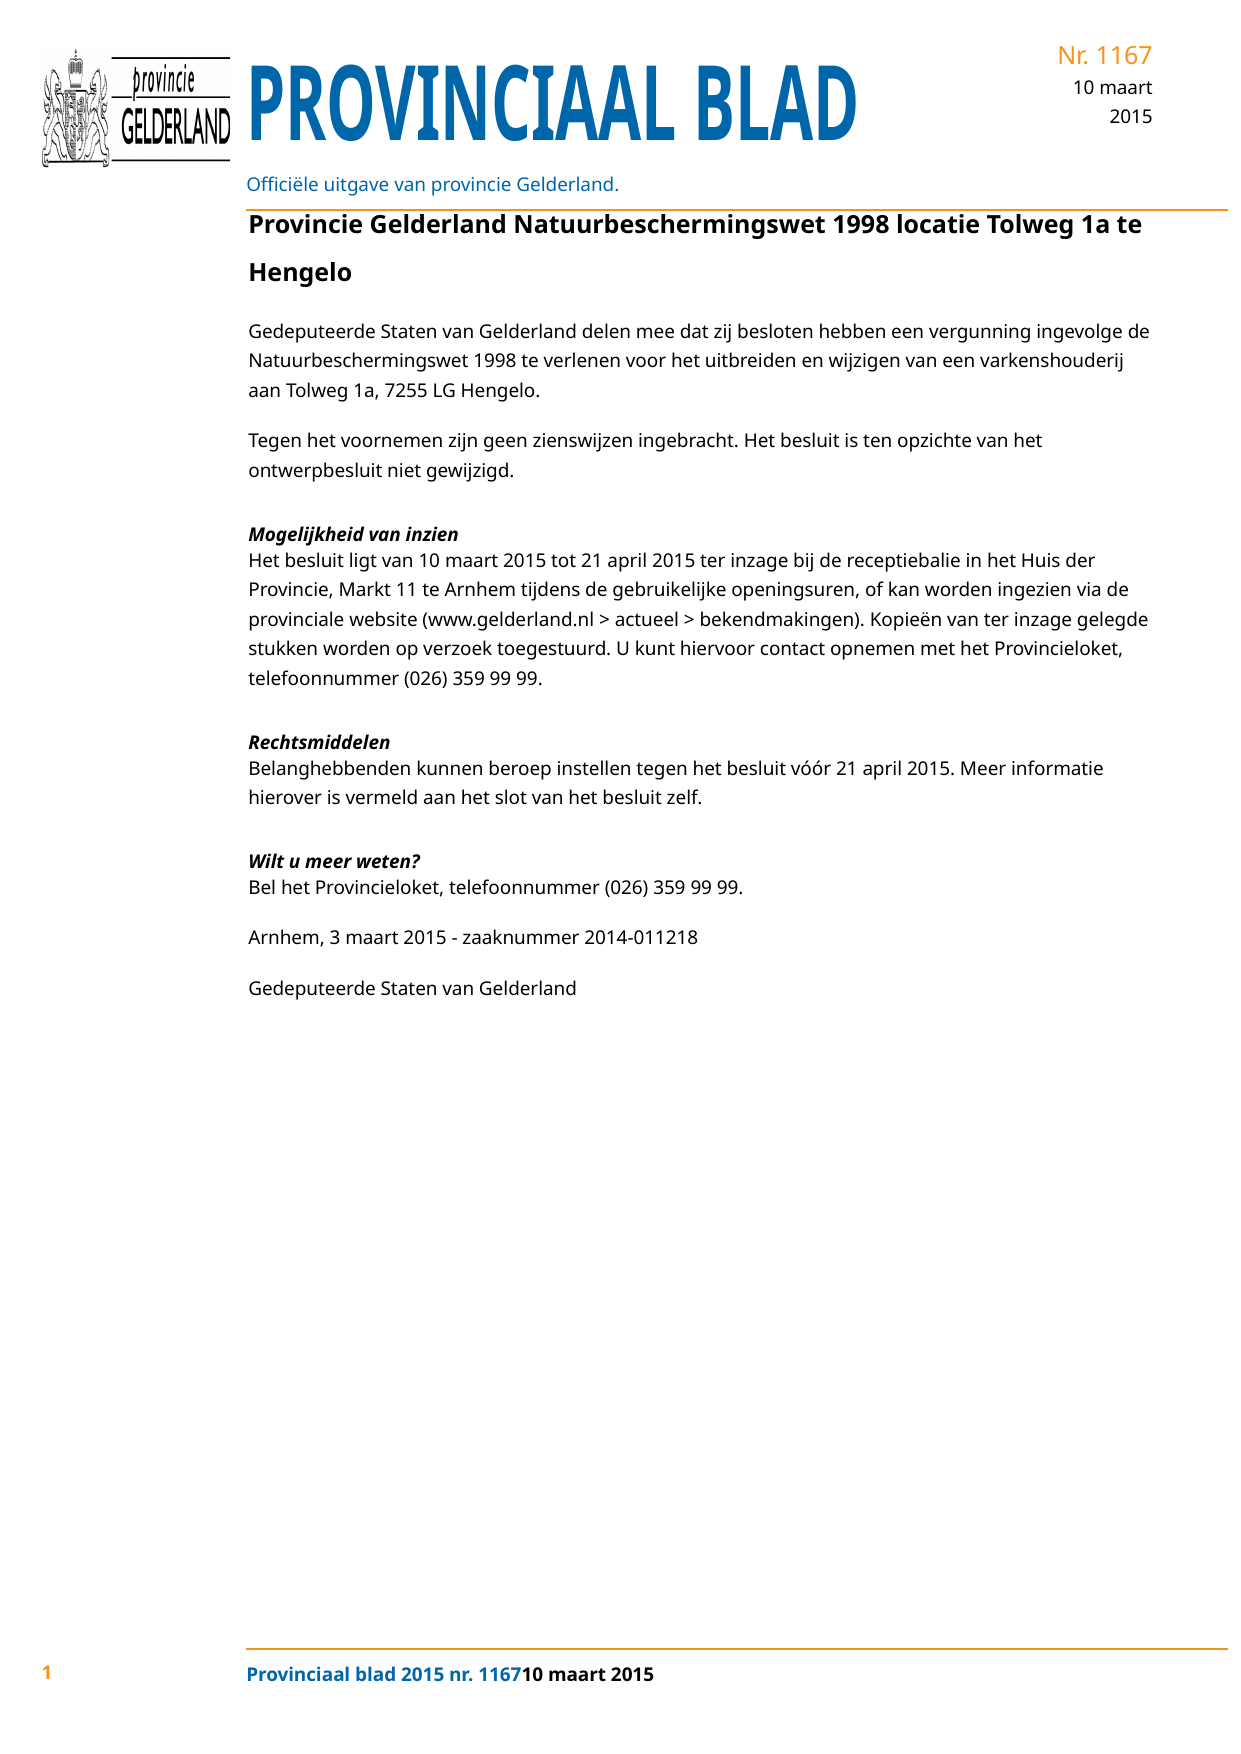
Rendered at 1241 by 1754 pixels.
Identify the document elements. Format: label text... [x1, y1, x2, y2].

text Belanghebbenden kunnen beroep instellen tegen het besluit vóór 21 april 2015. Meer informatie hierover is vermeld aan het slot van het besluit zelf. [248, 755, 1152, 810]
text Arnhem, 3 maart 2015 - zaaknummer 2014-011218 [248, 924, 1152, 950]
text Wilt u meer weten? [248, 848, 1152, 874]
text Rechtsmiddelen [248, 729, 1152, 755]
text Mogelijkheid van inzien [248, 521, 1152, 547]
text Bel het Provincieloket, telefoonnummer (026) 359 99 99. [248, 874, 1152, 900]
text Provincie Gelderland Natuurbeschermingswet 1998 locatie Tolweg 1a te Hengelo [248, 211, 1152, 288]
text Het besluit ligt van 10 maart 2015 tot 21 april 2015 ter inzage bij de receptiebalie in het Huis der Provincie, Markt 11 te Arnhem tijdens de gebruikelijke openingsuren, of kan worden ingezien via de provinciale website (www.gelderland.nl > actueel > bekendmakingen). Kopieën van ter inzage gelegde stukken worden op verzoek toegestuurd. U kunt hiervoor contact opnemen met het Provincieloket, telefoonnummer (026) 359 99 99. [248, 547, 1152, 691]
picture [41, 47, 231, 172]
text Tegen het voornemen zijn geen zienswijzen ingebracht. Het besluit is ten opzichte van het ontwerpbesluit niet gewijzigd. [248, 427, 1152, 483]
text Gedeputeerde Staten van Gelderland [248, 975, 1152, 1001]
text Gedeputeerde Staten van Gelderland delen mee dat zij besloten hebben een vergunning ingevolge de Natuurbeschermingswet 1998 te verlenen voor het uitbreiden en wijzigen van een varkenshouderij aan Tolweg 1a, 7255 LG Hengelo. [248, 318, 1152, 403]
